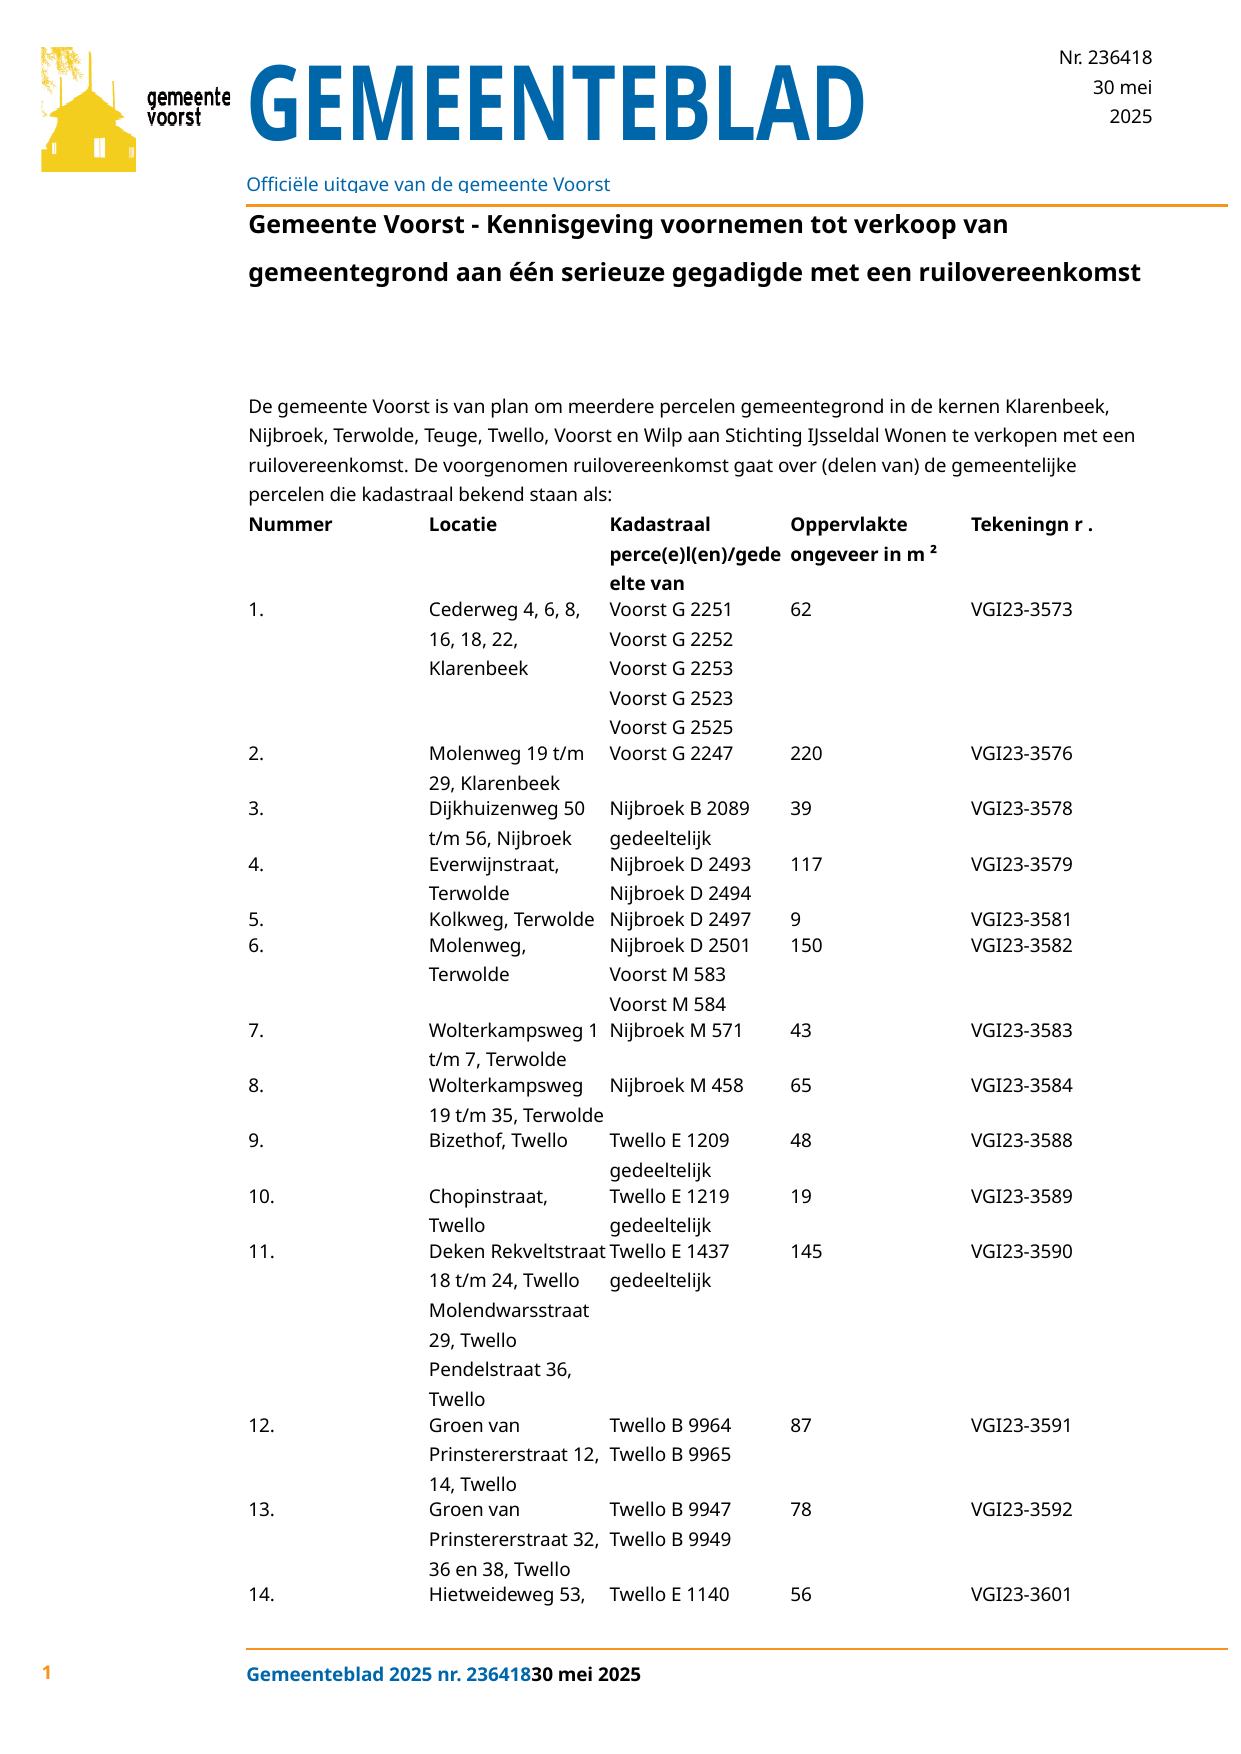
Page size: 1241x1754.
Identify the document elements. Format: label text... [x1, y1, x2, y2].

table_cell 9 [790, 906, 971, 932]
table_cell 43 [790, 1017, 971, 1072]
table_cell 7. [248, 1017, 429, 1072]
table_cell Twello B 9964 Twello B 9965 [609, 1412, 790, 1497]
table_header Kadastraal perce(e)l(en)/gedeelte van [609, 511, 790, 596]
table_cell Twello B 9947 Twello B 9949 [609, 1497, 790, 1582]
table_cell VGI23-3576 [971, 740, 1152, 796]
table_cell Dijkhuizenweg 50 t/m 56, Nijbroek [429, 796, 609, 851]
table_header Oppervlakte ongeveer in m ² [790, 511, 971, 596]
table_cell Groen van Prinstererstraat 12, 14, Twello [429, 1412, 609, 1497]
table_cell Molenweg, Terwolde [429, 932, 609, 1017]
table_cell 48 [790, 1128, 971, 1183]
table_cell 11. [248, 1238, 429, 1412]
table_cell VGI23-3573 [971, 596, 1152, 740]
table_cell 8. [248, 1072, 429, 1127]
table_cell 2. [248, 740, 429, 796]
table_cell 78 [790, 1497, 971, 1582]
table_cell 14. [248, 1582, 429, 1607]
table_cell 13. [248, 1497, 429, 1582]
table_cell VGI23-3581 [971, 906, 1152, 932]
table_cell Twello E 1140 [609, 1582, 790, 1607]
text Gemeente Voorst - Kennisgeving voornemen tot verkoop van gemeentegrond aan één serieuze gegadigde met een ruilovereenkomst [248, 207, 1152, 288]
table_cell Wolterkampsweg 19 t/m 35, Terwolde [429, 1072, 609, 1127]
table_cell Chopinstraat, Twello [429, 1183, 609, 1238]
table_cell 19 [790, 1183, 971, 1238]
table_cell Voorst G 2247 [609, 740, 790, 796]
table_cell Molenweg 19 t/m 29, Klarenbeek [429, 740, 609, 796]
picture [41, 47, 231, 172]
table_header Tekeningn r . [971, 511, 1152, 596]
table_cell Voorst G 2251 Voorst G 2252 Voorst G 2253 Voorst G 2523 Voorst G 2525 [609, 596, 790, 740]
table_cell Twello E 1437 gedeeltelijk [609, 1238, 790, 1412]
table_cell 39 [790, 796, 971, 851]
table_cell 62 [790, 596, 971, 740]
table_header Nummer [248, 511, 429, 596]
table_cell 10. [248, 1183, 429, 1238]
table_cell 117 [790, 851, 971, 906]
table_cell 87 [790, 1412, 971, 1497]
table_cell Deken Rekveltstraat 18 t/m 24, Twello Molendwarsstraat 29, Twello Pendelstraat 36, Twello [429, 1238, 609, 1412]
table_cell VGI23-3590 [971, 1238, 1152, 1412]
table_cell 3. [248, 796, 429, 851]
table_cell 4. [248, 851, 429, 906]
table_cell 220 [790, 740, 971, 796]
table_cell 9. [248, 1128, 429, 1183]
table_header Locatie [429, 511, 609, 596]
table_cell VGI23-3592 [971, 1497, 1152, 1582]
table_cell Nijbroek D 2501 Voorst M 583 Voorst M 584 [609, 932, 790, 1017]
table_cell VGI23-3591 [971, 1412, 1152, 1497]
table_cell 1. [248, 596, 429, 740]
table_cell Twello E 1209 gedeeltelijk [609, 1128, 790, 1183]
table_cell VGI23-3579 [971, 851, 1152, 906]
table_cell Nijbroek D 2493 Nijbroek D 2494 [609, 851, 790, 906]
table_cell VGI23-3584 [971, 1072, 1152, 1127]
table_cell Cederweg 4, 6, 8, 16, 18, 22, Klarenbeek [429, 596, 609, 740]
table_cell 65 [790, 1072, 971, 1127]
table_cell 56 [790, 1582, 971, 1607]
table_cell 145 [790, 1238, 971, 1412]
table_cell Nijbroek M 458 [609, 1072, 790, 1127]
table_cell Kolkweg, Terwolde [429, 906, 609, 932]
table_cell Bizethof, Twello [429, 1128, 609, 1183]
table_cell VGI23-3601 [971, 1582, 1152, 1607]
table_cell Wolterkampsweg 1 t/m 7, Terwolde [429, 1017, 609, 1072]
table_cell Nijbroek B 2089 gedeeltelijk [609, 796, 790, 851]
table_cell Nijbroek D 2497 [609, 906, 790, 932]
table_cell Groen van Prinstererstraat 32, 36 en 38, Twello [429, 1497, 609, 1582]
table_cell VGI23-3578 [971, 796, 1152, 851]
table_cell 150 [790, 932, 971, 1017]
table_cell VGI23-3588 [971, 1128, 1152, 1183]
table_cell 6. [248, 932, 429, 1017]
table_cell Everwijnstraat, Terwolde [429, 851, 609, 906]
table_cell VGI23-3582 [971, 932, 1152, 1017]
table_cell Hietweideweg 53, [429, 1582, 609, 1607]
table_cell 12. [248, 1412, 429, 1497]
table_cell 5. [248, 906, 429, 932]
table_cell Twello E 1219 gedeeltelijk [609, 1183, 790, 1238]
table_cell Nijbroek M 571 [609, 1017, 790, 1072]
table_cell VGI23-3583 [971, 1017, 1152, 1072]
text De gemeente Voorst is van plan om meerdere percelen gemeentegrond in de kernen Klarenbeek, Nijbroek, Terwolde, Teuge, Twello, Voorst en Wilp aan Stichting IJsseldal Wonen te verkopen met een ruilovereenkomst. De voorgenomen ruilovereenkomst gaat over (delen van) de gemeentelijke percelen die kadastraal bekend staan als: [248, 393, 1152, 507]
table_cell VGI23-3589 [971, 1183, 1152, 1238]
